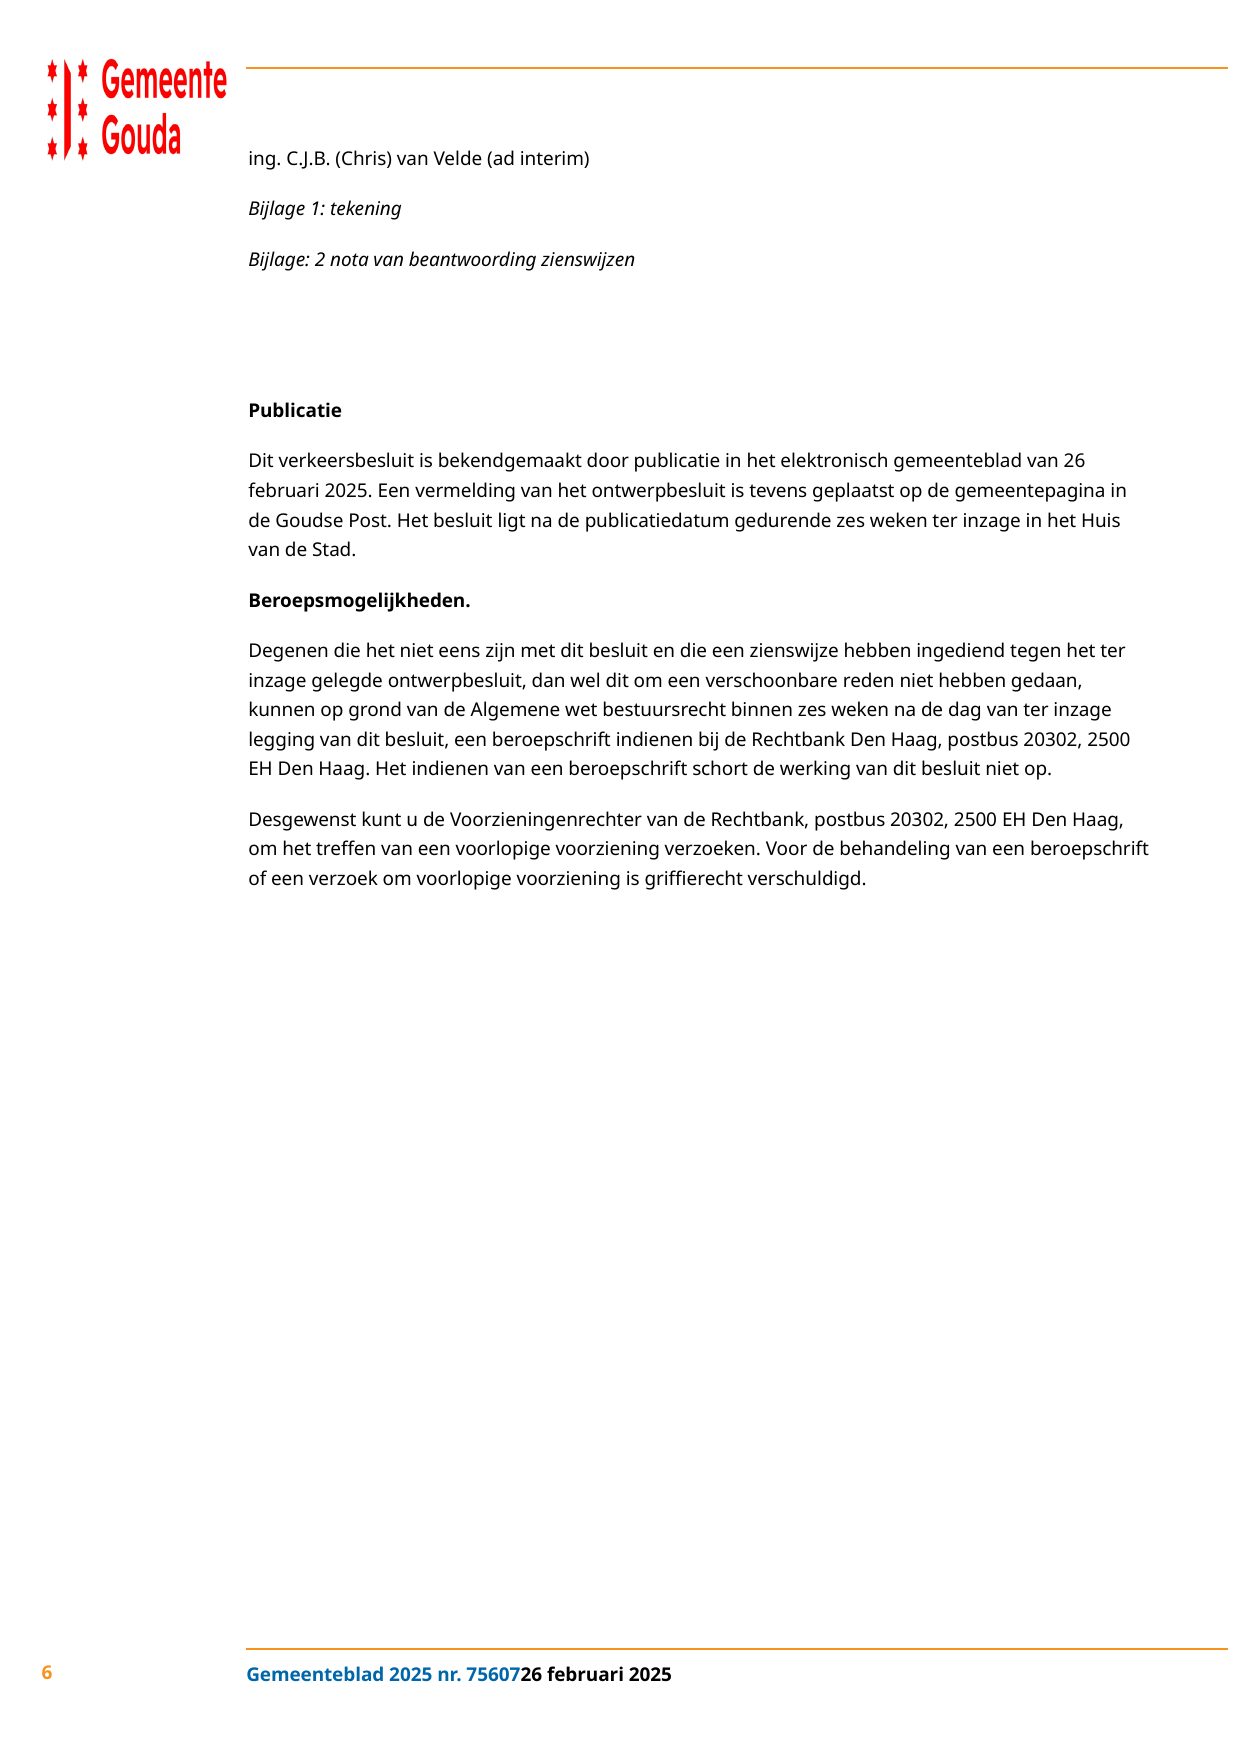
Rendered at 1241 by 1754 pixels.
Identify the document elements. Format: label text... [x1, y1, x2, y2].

text Degenen die het niet eens zijn met dit besluit en die een zienswijze hebben ingediend tegen het ter inzage gelegde ontwerpbesluit, dan wel dit om een verschoonbare reden niet hebben gedaan, kunnen op grond van de Algemene wet bestuursrecht binnen zes weken na de dag van ter inzage legging van dit besluit, een beroepschrift indienen bij de Rechtbank Den Haag, postbus 20302, 2500 EH Den Haag. Het indienen van een beroepschrift schort de werking van dit besluit niet op. [248, 637, 1152, 781]
picture [41, 47, 231, 172]
text Bijlage: 2 nota van beantwoording zienswijzen [248, 246, 1152, 272]
text Desgewenst kunt u de Voorzieningenrechter van de Rechtbank, postbus 20302, 2500 EH Den Haag, om het treffen van een voorlopige voorziening verzoeken. Voor de behandeling van een beroepschrift of een verzoek om voorlopige voorziening is griffierecht verschuldigd. [248, 806, 1152, 891]
text Publicatie [248, 397, 1152, 423]
text Bijlage 1: tekening [248, 196, 1152, 221]
text Dit verkeersbesluit is bekendgemaakt door publicatie in het elektronisch gemeenteblad van 26 februari 2025. Een vermelding van het ontwerpbesluit is tevens geplaatst op de gemeentepagina in de Goudse Post. Het besluit ligt na de publicatiedatum gedurende zes weken ter inzage in het Huis van de Stad. [248, 448, 1152, 562]
text Beroepsmogelijkheden. [248, 587, 1152, 613]
text ing. C.J.B. (Chris) van Velde (ad interim) [248, 145, 1152, 171]
